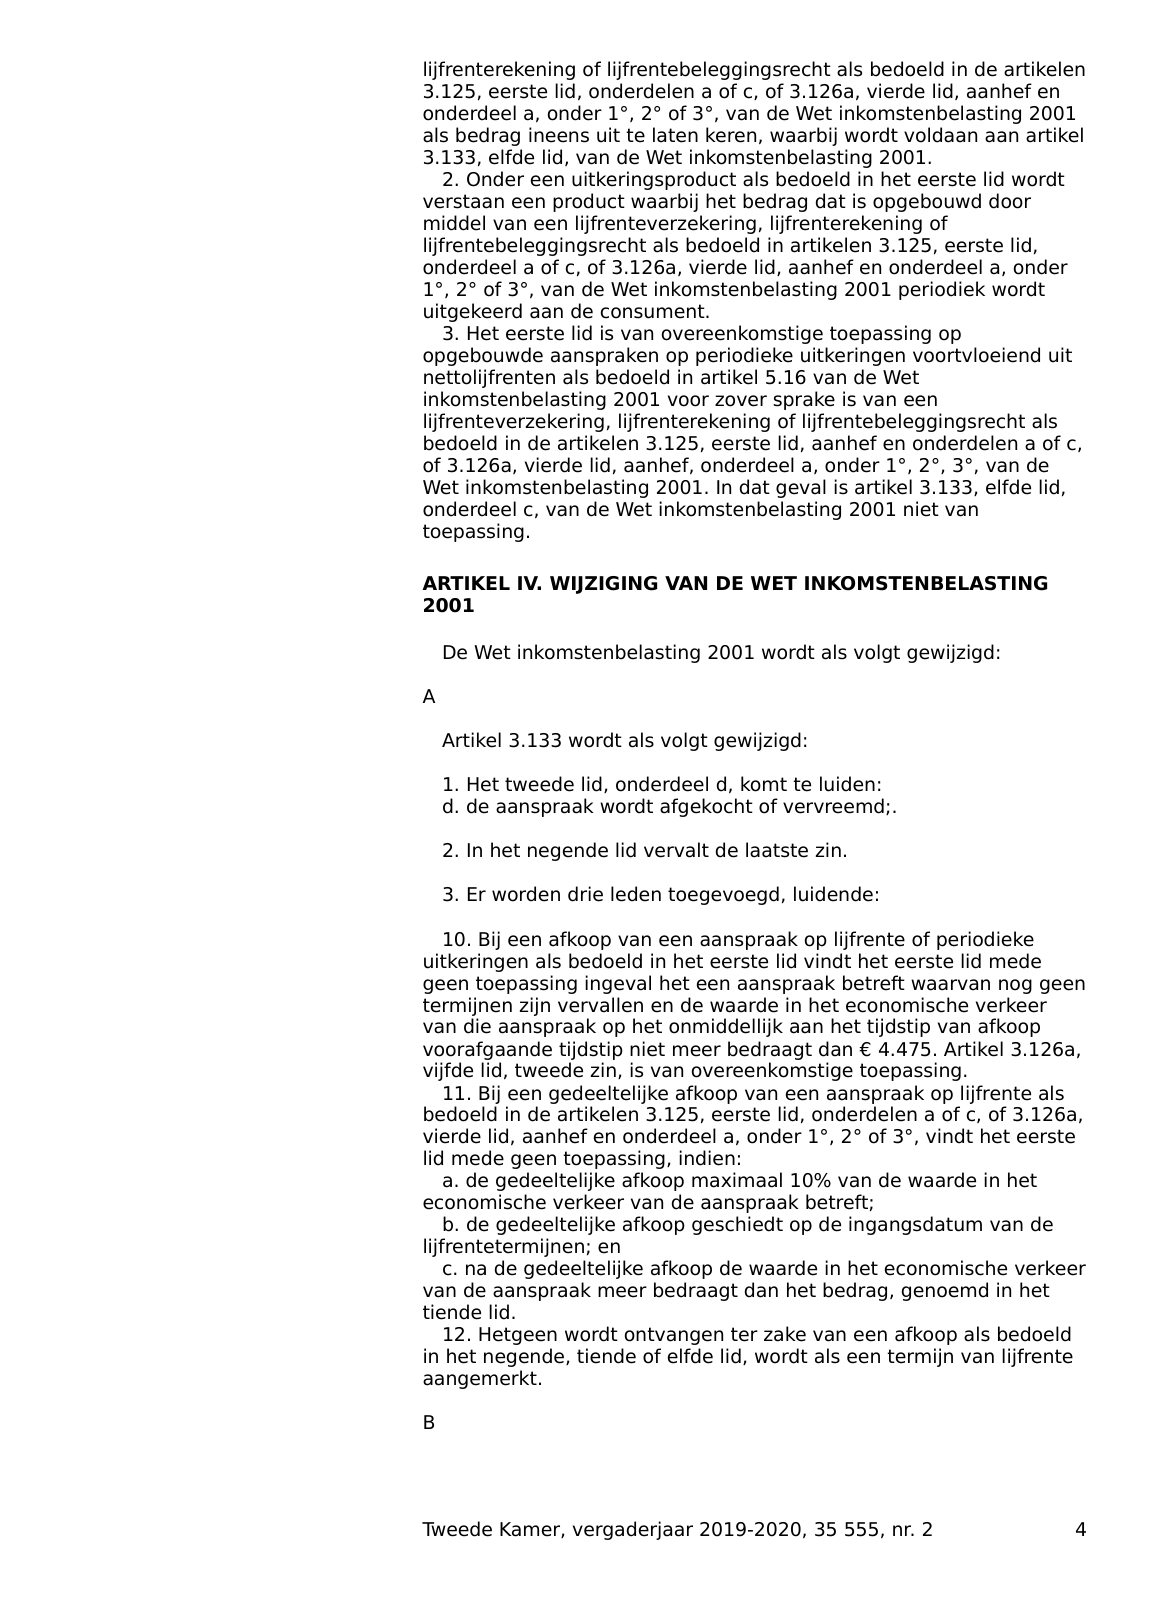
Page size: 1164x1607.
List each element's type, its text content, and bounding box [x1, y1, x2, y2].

text 10. Bij een afkoop van een aanspraak op lijfrente of periodieke uitkeringen als bedoeld in het eerste lid vindt het eerste lid mede geen toepassing ingeval het een aanspraak betreft waarvan nog geen termijnen zijn vervallen en de waarde in het economische verkeer van die aanspraak op het onmiddellijk aan het tijdstip van afkoop voorafgaande tijdstip niet meer bedraagt dan € 4.475. Artikel 3.126a, vijfde lid, tweede zin, is van overeenkomstige toepassing. [422, 928, 1087, 1082]
text 3. Het eerste lid is van overeenkomstige toepassing op opgebouwde aanspraken op periodieke uitkeringen voortvloeiend uit nettolijfrenten als bedoeld in artikel 5.16 van de Wet inkomstenbelasting 2001 voor zover sprake is van een lijfrenteverzekering, lijfrenterekening of lijfrentebeleggingsrecht als bedoeld in de artikelen 3.125, eerste lid, aanhef en onderdelen a of c, of 3.126a, vierde lid, aanhef, onderdeel a, onder 1°, 2°, 3°, van de Wet inkomstenbelasting 2001. In dat geval is artikel 3.133, elfde lid, onderdeel c, van de Wet inkomstenbelasting 2001 niet van toepassing. [422, 323, 1087, 543]
text b. de gedeeltelijke afkoop geschiedt op de ingangsdatum van de lijfrentetermijnen; en [422, 1214, 1087, 1258]
text 12. Hetgeen wordt ontvangen ter zake van een afkoop als bedoeld in het negende, tiende of elfde lid, wordt als een termijn van lijfrente aangemerkt. [422, 1324, 1087, 1390]
text 1. Het tweede lid, onderdeel d, komt te luiden: [422, 774, 1087, 796]
text B [422, 1412, 1087, 1434]
text 2. In het negende lid vervalt de laatste zin. [422, 840, 1087, 862]
text De Wet inkomstenbelasting 2001 wordt als volgt gewijzigd: [422, 642, 1087, 663]
text 2. Onder een uitkeringsproduct als bedoeld in het eerste lid wordt verstaan een product waarbij het bedrag dat is opgebouwd door middel van een lijfrenteverzekering, lijfrenterekening of lijfrentebeleggingsrecht als bedoeld in artikelen 3.125, eerste lid, onderdeel a of c, of 3.126a, vierde lid, aanhef en onderdeel a, onder 1°, 2° of 3°, van de Wet inkomstenbelasting 2001 periodiek wordt uitgekeerd aan de consument. [422, 169, 1087, 323]
text a. de gedeeltelijke afkoop maximaal 10% van de waarde in het economische verkeer van de aanspraak betreft; [422, 1170, 1087, 1214]
text lijfrenterekening of lijfrentebeleggingsrecht als bedoeld in de artikelen 3.125, eerste lid, onderdelen a of c, of 3.126a, vierde lid, aanhef en onderdeel a, onder 1°, 2° of 3°, van de Wet inkomstenbelasting 2001 als bedrag ineens uit te laten keren, waarbij wordt voldaan aan artikel 3.133, elfde lid, van de Wet inkomstenbelasting 2001. [422, 59, 1087, 169]
text A [422, 686, 1087, 708]
text d. de aanspraak wordt afgekocht of vervreemd;. [422, 796, 1087, 818]
text Artikel 3.133 wordt als volgt gewijzigd: [422, 730, 1087, 752]
text 11. Bij een gedeeltelijke afkoop van een aanspraak op lijfrente als bedoeld in de artikelen 3.125, eerste lid, onderdelen a of c, of 3.126a, vierde lid, aanhef en onderdeel a, onder 1°, 2° of 3°, vindt het eerste lid mede geen toepassing, indien: [422, 1082, 1087, 1170]
subtitle ARTIKEL IV. WIJZIGING VAN DE WET INKOMSTENBELASTING 2001 [422, 573, 1087, 617]
text 3. Er worden drie leden toegevoegd, luidende: [422, 884, 1087, 906]
text c. na de gedeeltelijke afkoop de waarde in het economische verkeer van de aanspraak meer bedraagt dan het bedrag, genoemd in het tiende lid. [422, 1258, 1087, 1324]
